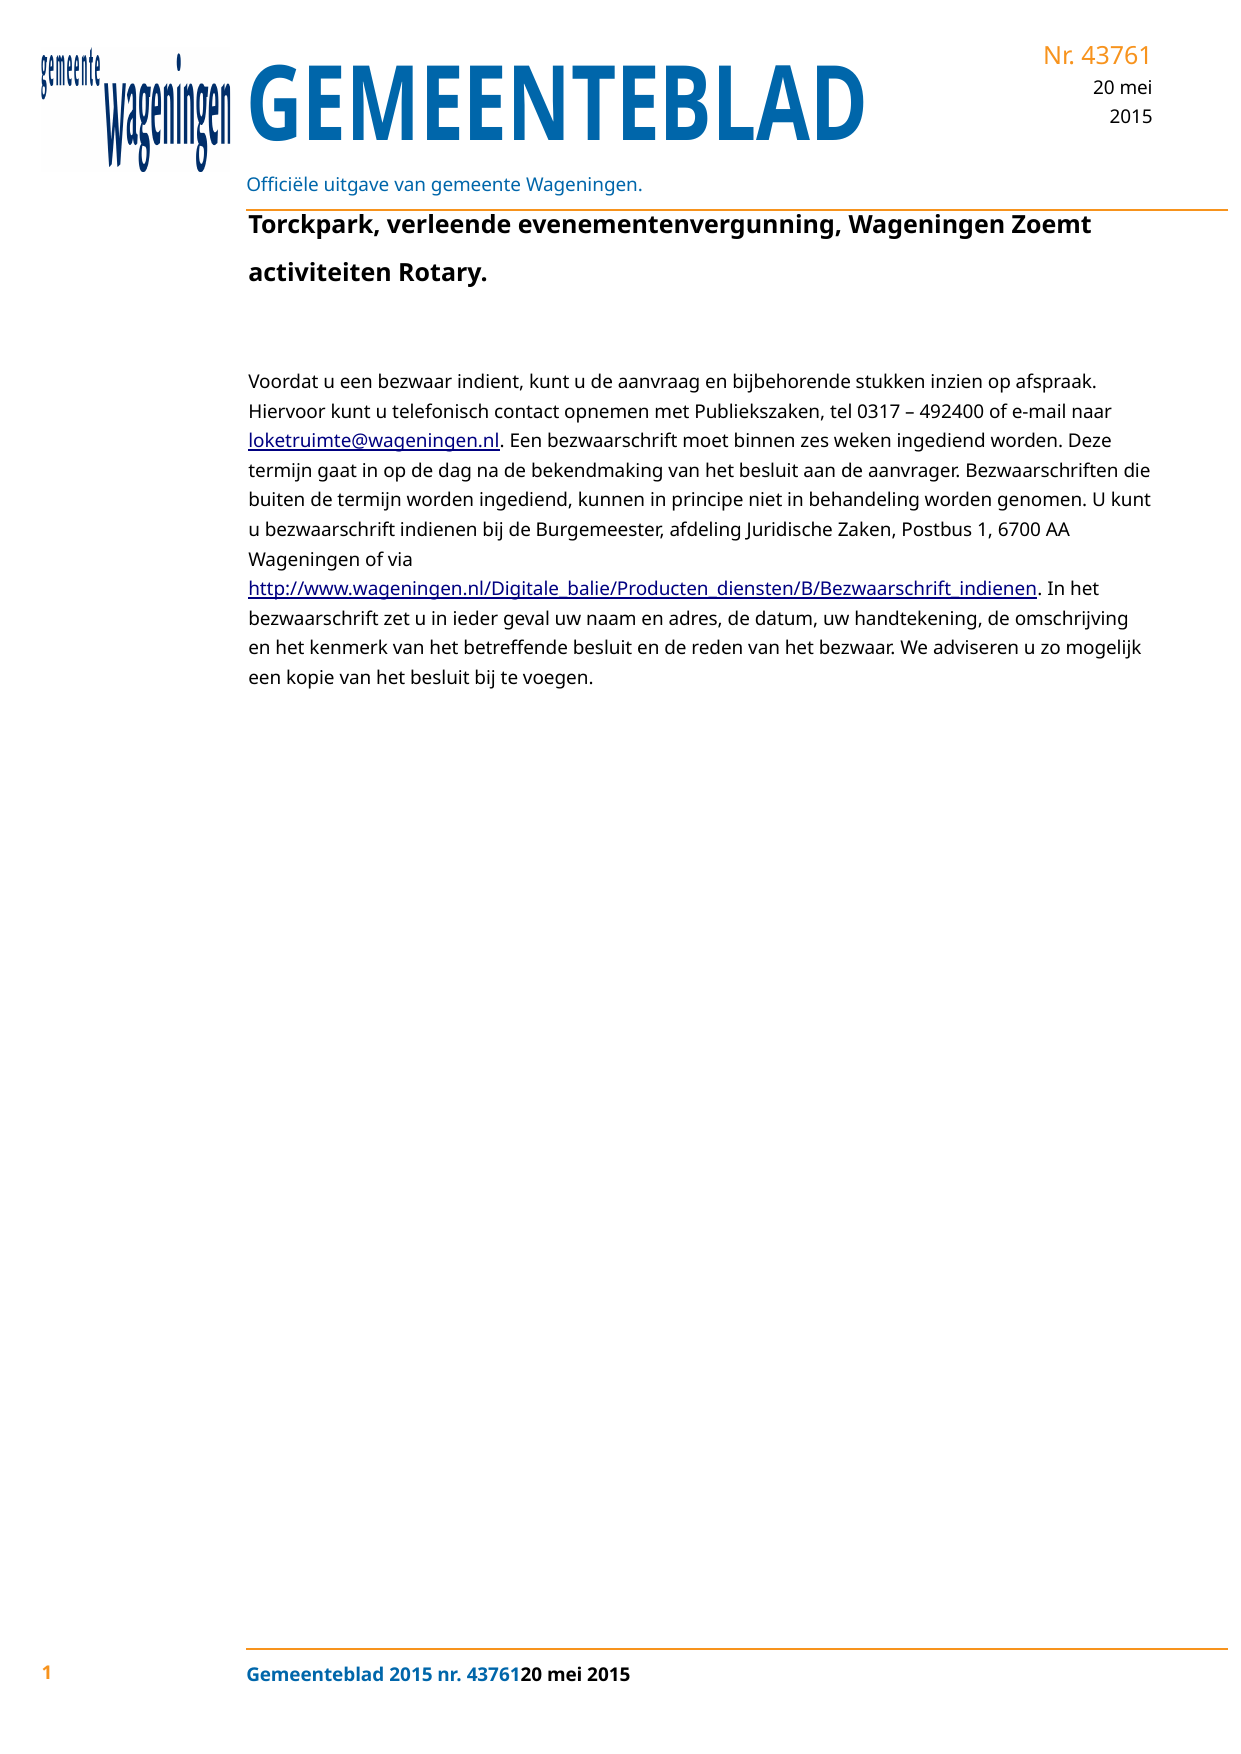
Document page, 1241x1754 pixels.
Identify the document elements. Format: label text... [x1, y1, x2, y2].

text Voordat u een bezwaar indient, kunt u de aanvraag en bijbehorende stukken inzien op afspraak. Hiervoor kunt u telefonisch contact opnemen met Publiekszaken, tel 0317 – 492400 of e-mail naar loketruimte@wageningen.nl. Een bezwaarschrift moet binnen zes weken ingediend worden. Deze termijn gaat in op de dag na de bekendmaking van het besluit aan de aanvrager. Bezwaarschriften die buiten de termijn worden ingediend, kunnen in principe niet in behandeling worden genomen. U kunt u bezwaarschrift indienen bij de Burgemeester, afdeling Juridische Zaken, Postbus 1, 6700 AA Wageningen of via http://www.wageningen.nl/Digitale_balie/Producten_diensten/B/Bezwaarschrift_indienen. In het bezwaarschrift zet u in ieder geval uw naam en adres, de datum, uw handtekening, de omschrijving en het kenmerk van het betreffende besluit en de reden van het bezwaar. We adviseren u zo mogelijk een kopie van het besluit bij te voegen. [248, 368, 1152, 690]
picture [41, 47, 231, 172]
text Torckpark, verleende evenementenvergunning, Wageningen Zoemt activiteiten Rotary. [248, 211, 1152, 288]
